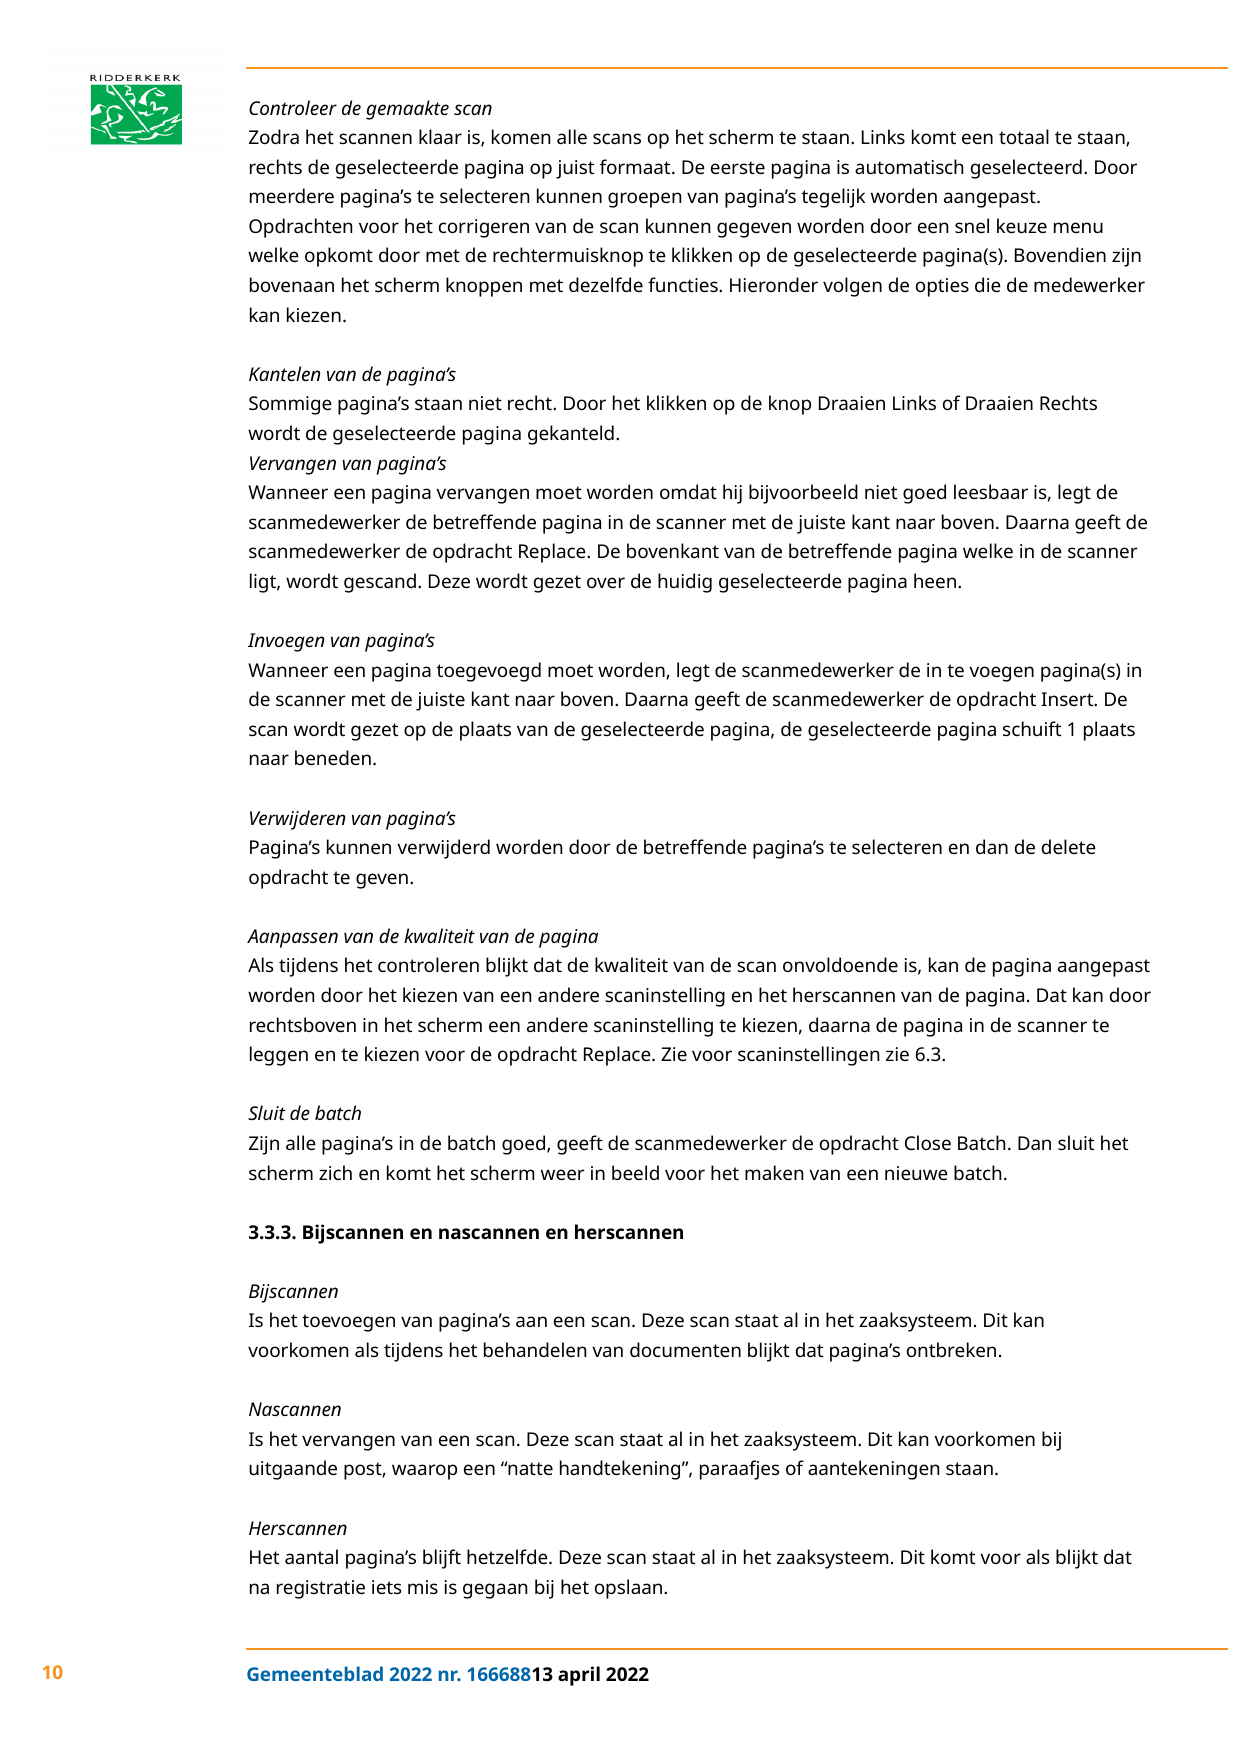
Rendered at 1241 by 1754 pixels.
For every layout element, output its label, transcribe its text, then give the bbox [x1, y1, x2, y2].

text Verwijderen van pagina’s [248, 805, 1152, 831]
text Vervangen van pagina’s [248, 450, 1152, 476]
text 3.3.3. Bijscannen en nascannen en herscannen [248, 1219, 1152, 1245]
picture [41, 47, 231, 172]
text Pagina’s kunnen verwijderd worden door de betreffende pagina’s te selecteren en dan de delete opdracht te geven. [248, 834, 1152, 890]
text Controleer de gemaakte scan [248, 95, 1152, 121]
text Zijn alle pagina’s in de batch goed, geeft de scanmedewerker de opdracht Close Batch. Dan sluit het scherm zich en komt het scherm weer in beeld voor het maken van een nieuwe batch. [248, 1130, 1152, 1186]
text Invoegen van pagina’s [248, 627, 1152, 653]
text Aanpassen van de kwaliteit van de pagina [248, 923, 1152, 949]
text Herscannen [248, 1515, 1152, 1541]
text Is het vervangen van een scan. Deze scan staat al in het zaaksysteem. Dit kan voorkomen bij uitgaande post, waarop een “natte handtekening”, paraafjes of aantekeningen staan. [248, 1426, 1152, 1481]
text Wanneer een pagina toegevoegd moet worden, legt de scanmedewerker de in te voegen pagina(s) in de scanner met de juiste kant naar boven. Daarna geeft de scanmedewerker de opdracht Insert. De scan wordt gezet op de plaats van de geselecteerde pagina, de geselecteerde pagina schuift 1 plaats naar beneden. [248, 657, 1152, 771]
text Als tijdens het controleren blijkt dat de kwaliteit van de scan onvoldoende is, kan de pagina aangepast worden door het kiezen van een andere scaninstelling en het herscannen van de pagina. Dat kan door rechtsboven in het scherm een andere scaninstelling te kiezen, daarna de pagina in de scanner te leggen en te kiezen voor de opdracht Replace. Zie voor scaninstellingen zie 6.3. [248, 953, 1152, 1067]
text Nascannen [248, 1396, 1152, 1422]
text Sluit de batch [248, 1101, 1152, 1126]
text Zodra het scannen klaar is, komen alle scans op het scherm te staan. Links komt een totaal te staan, rechts de geselecteerde pagina op juist formaat. De eerste pagina is automatisch geselecteerd. Door meerdere pagina’s te selecteren kunnen groepen van pagina’s tegelijk worden aangepast. Opdrachten voor het corrigeren van de scan kunnen gegeven worden door een snel keuze menu welke opkomt door met de rechtermuisknop te klikken op de geselecteerde pagina(s). Bovendien zijn bovenaan het scherm knoppen met dezelfde functies. Hieronder volgen de opties die de medewerker kan kiezen. [248, 124, 1152, 328]
text Bijscannen [248, 1278, 1152, 1304]
text Wanneer een pagina vervangen moet worden omdat hij bijvoorbeeld niet goed leesbaar is, legt de scanmedewerker de betreffende pagina in de scanner met de juiste kant naar boven. Daarna geeft de scanmedewerker de opdracht Replace. De bovenkant van de betreffende pagina welke in de scanner ligt, wordt gescand. Deze wordt gezet over de huidig geselecteerde pagina heen. [248, 479, 1152, 594]
text Sommige pagina’s staan niet recht. Door het klikken op de knop Draaien Links of Draaien Rechts wordt de geselecteerde pagina gekanteld. [248, 391, 1152, 446]
text Kantelen van de pagina’s [248, 361, 1152, 387]
text Het aantal pagina’s blijft hetzelfde. Deze scan staat al in het zaaksysteem. Dit komt voor als blijkt dat na registratie iets mis is gegaan bij het opslaan. [248, 1544, 1152, 1600]
text Is het toevoegen van pagina’s aan een scan. Deze scan staat al in het zaaksysteem. Dit kan voorkomen als tijdens het behandelen van documenten blijkt dat pagina’s ontbreken. [248, 1308, 1152, 1363]
